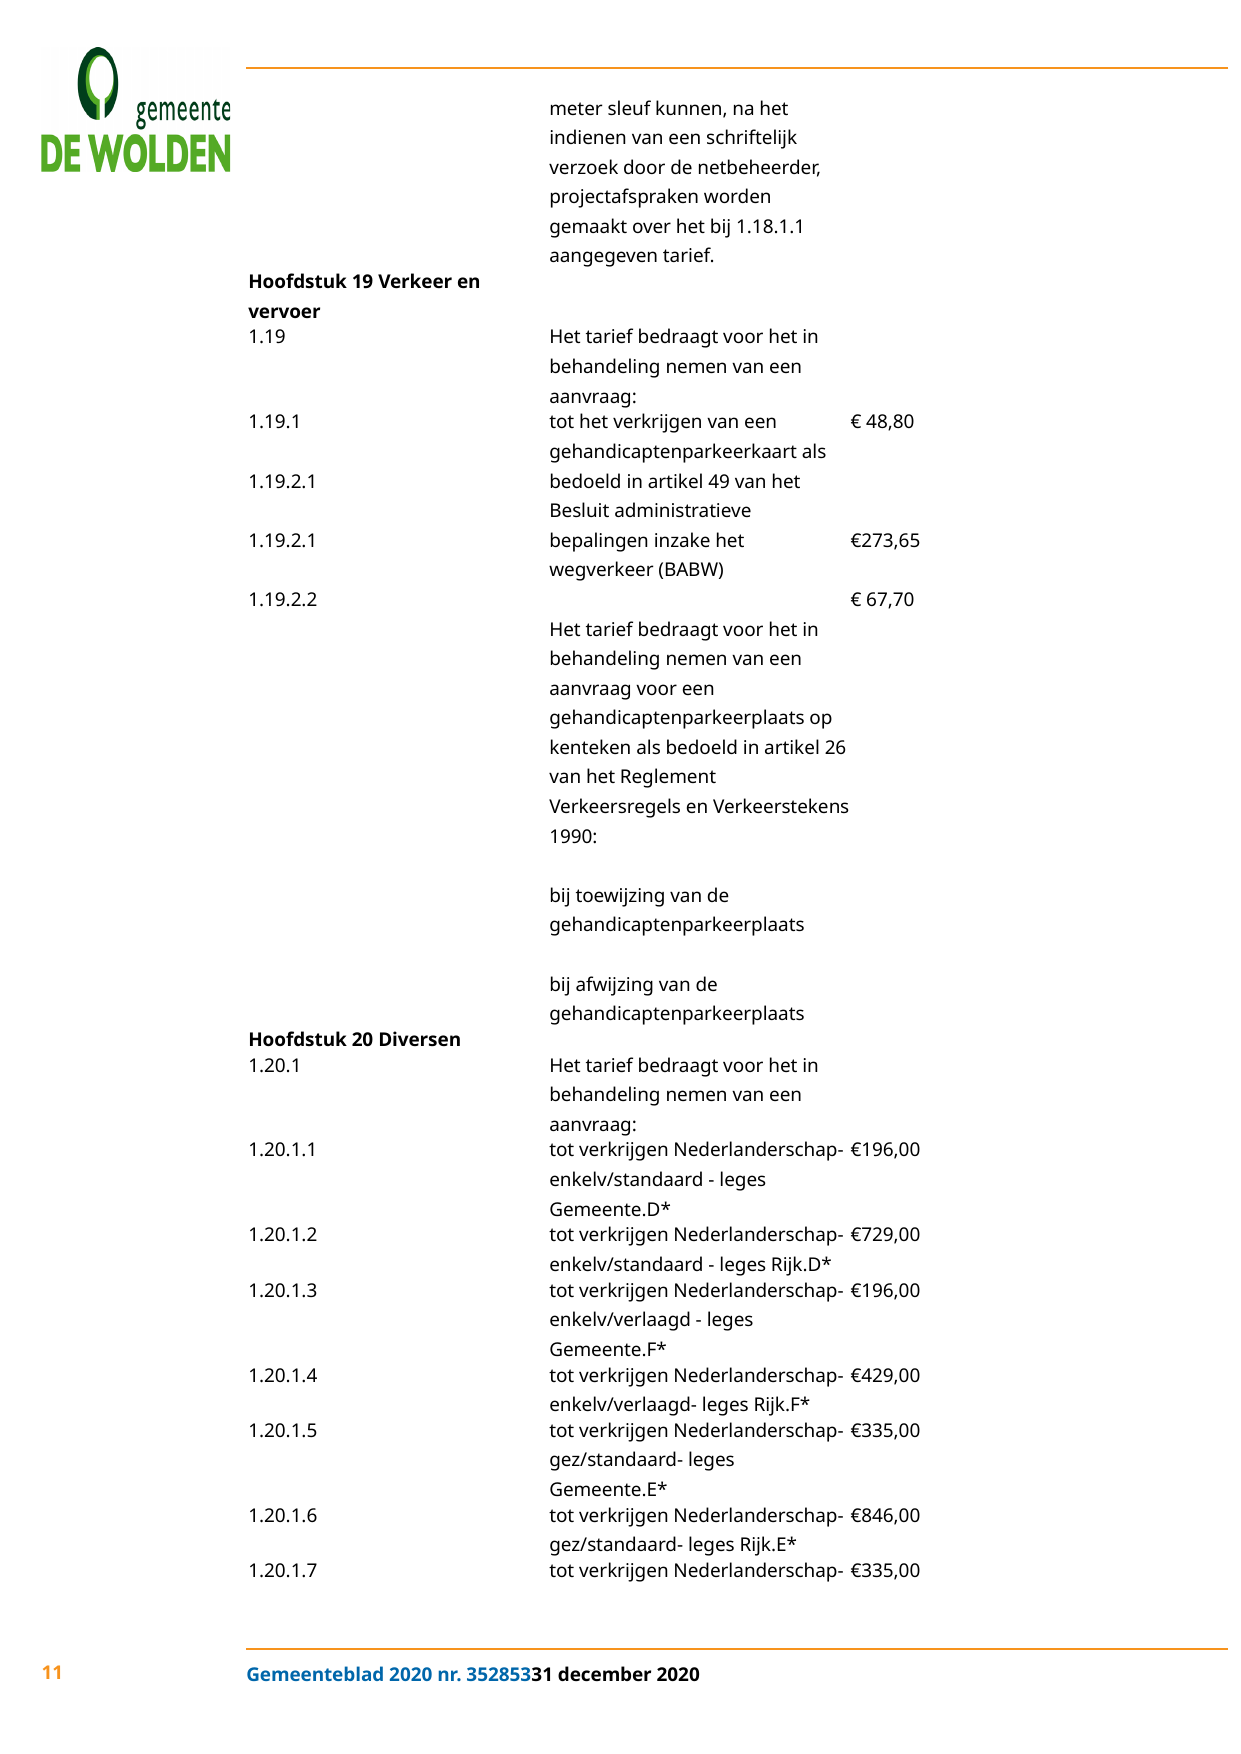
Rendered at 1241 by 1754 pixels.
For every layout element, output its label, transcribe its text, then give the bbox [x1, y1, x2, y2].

table_cell tot verkrijgen Nederlanderschap-gez/standaard- leges Rijk.E* [549, 1502, 850, 1557]
table_cell 1.20.1.1 [248, 1137, 549, 1222]
table_cell tot verkrijgen Nederlanderschap-enkelv/standaard - leges Gemeente.D* [549, 1137, 850, 1222]
table_cell tot verkrijgen Nederlanderschap-gez/standaard- leges Gemeente.E* [549, 1417, 850, 1502]
table_cell tot verkrijgen Nederlanderschap- [549, 1557, 850, 1583]
table_cell €196,00 [850, 1277, 1152, 1362]
table_cell tot het verkrijgen van een gehandicaptenparkeerkaart als bedoeld in artikel 49 van het Besluit administratieve bepalingen inzake het wegverkeer (BABW) Het tarief bedraagt voor het in behandeling nemen van een aanvraag voor een gehandicaptenparkeerplaats op kenteken als bedoeld in artikel 26 van het Reglement Verkeersregels en Verkeerstekens 1990: bij toewijzing van de gehandicaptenparkeerplaats bij afwijzing van de gehandicaptenparkeerplaats [549, 409, 850, 1026]
table_cell Hoofdstuk 19 Verkeer en vervoer [248, 269, 549, 324]
table_cell € 48,80 €273,65 € 67,70 [850, 409, 1152, 1026]
table_cell tot verkrijgen Nederlanderschap-enkelv/standaard - leges Rijk.D* [549, 1222, 850, 1277]
table_cell Hoofdstuk 20 Diversen [248, 1026, 549, 1052]
table_cell €429,00 [850, 1362, 1152, 1417]
table_cell Het tarief bedraagt voor het in behandeling nemen van een aanvraag: [549, 1052, 850, 1137]
table_cell tot verkrijgen Nederlanderschap-enkelv/verlaagd- leges Rijk.F* [549, 1362, 850, 1417]
table_cell tot verkrijgen Nederlanderschap-enkelv/verlaagd - leges Gemeente.F* [549, 1277, 850, 1362]
table_cell 1.20.1.3 [248, 1277, 549, 1362]
table_cell €196,00 [850, 1137, 1152, 1222]
table_cell 1.20.1.2 [248, 1222, 549, 1277]
table_cell 1.20.1.7 [248, 1557, 549, 1583]
table_cell €335,00 [850, 1557, 1152, 1583]
table_cell Het tarief bedraagt voor het in behandeling nemen van een aanvraag: [549, 324, 850, 409]
table_cell 1.20.1.4 [248, 1362, 549, 1417]
table_cell meter sleuf kunnen, na het indienen van een schriftelijk verzoek door de netbeheerder, projectafspraken worden gemaakt over het bij 1.18.1.1 aangegeven tarief. [549, 95, 850, 268]
table_cell €335,00 [850, 1417, 1152, 1502]
table_cell 1.20.1.6 [248, 1502, 549, 1557]
picture [41, 47, 231, 172]
table_cell 1.19 [248, 324, 549, 409]
table_cell €729,00 [850, 1222, 1152, 1277]
table_cell 1.20.1 [248, 1052, 549, 1137]
table_cell 1.19.1 1.19.2.1 1.19.2.1 1.19.2.2 [248, 409, 549, 1026]
table_cell €846,00 [850, 1502, 1152, 1557]
table_cell [248, 95, 549, 268]
table_cell 1.20.1.5 [248, 1417, 549, 1502]
